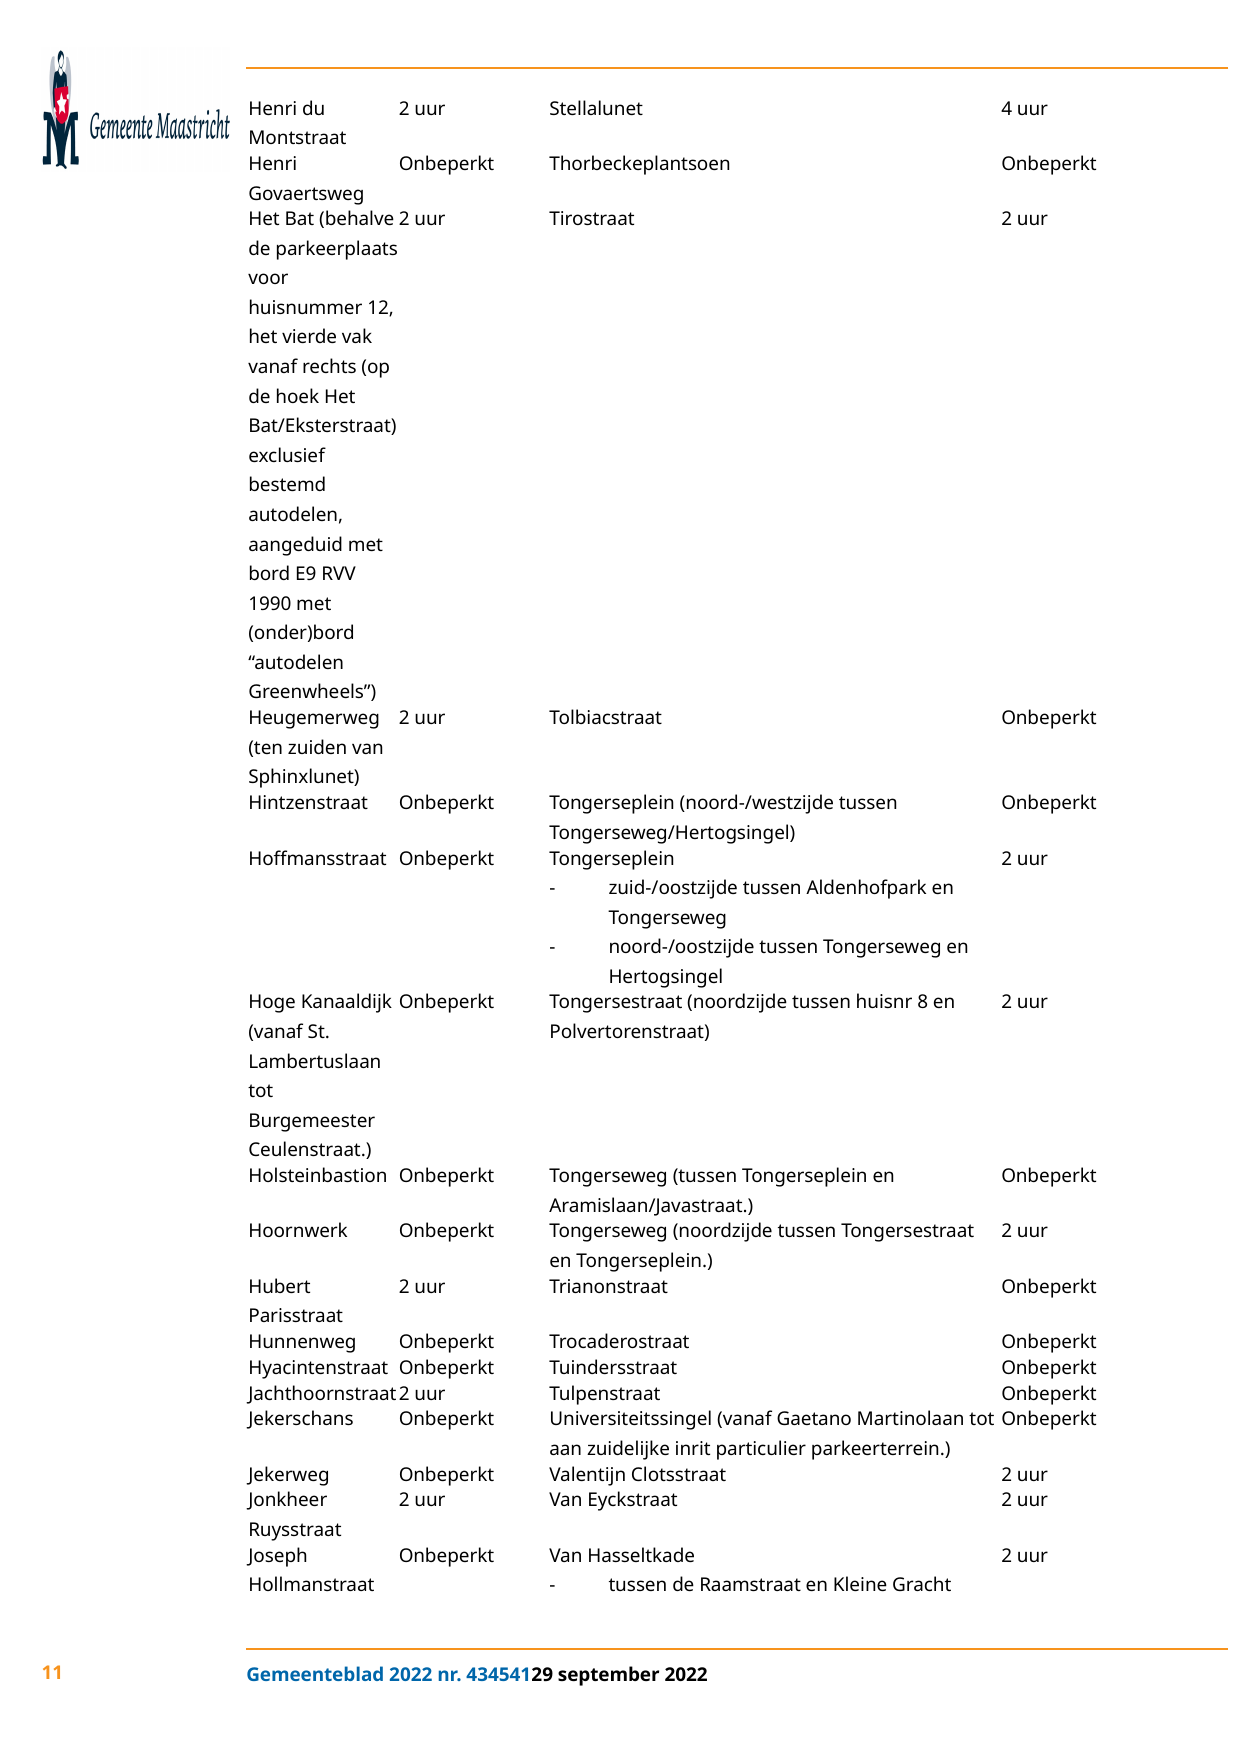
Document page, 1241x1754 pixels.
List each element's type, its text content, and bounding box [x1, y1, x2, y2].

table_cell Jachthoornstraat [248, 1380, 398, 1406]
table_cell Stellalunet [549, 95, 1001, 150]
table_cell Heugemerweg (ten zuiden van Sphinxlunet) [248, 705, 398, 789]
table_cell Onbeperkt [399, 1163, 549, 1218]
table_cell Onbeperkt [399, 1218, 549, 1273]
table_cell Henri du Montstraat [248, 95, 398, 150]
table_cell Onbeperkt [1001, 1406, 1152, 1461]
table_cell Hoge Kanaaldijk (vanaf St. Lambertuslaan tot Burgemeester Ceulenstraat.) [248, 989, 398, 1162]
table_cell Onbeperkt [399, 1406, 549, 1461]
table_cell Tongersestraat (noordzijde tussen huisnr 8 en Polvertorenstraat) [549, 989, 1001, 1162]
table_cell Onbeperkt [1001, 1380, 1152, 1406]
table_cell Jekerweg [248, 1461, 398, 1487]
table_cell 2 uur [399, 205, 549, 704]
table_cell Onbeperkt [399, 1542, 549, 1597]
table_cell Joseph Hollmanstraat [248, 1542, 398, 1597]
table_cell Tongerseplein zuid-/oostzijde tussen Aldenhofpark en Tongerseweg noord-/oostzijde tussen Tongerseweg en Hertogsingel [549, 845, 1001, 989]
table_cell Onbeperkt [1001, 789, 1152, 845]
table_cell Jekerschans [248, 1406, 398, 1461]
table_cell Onbeperkt [399, 1461, 549, 1487]
table_cell 2 uur [399, 1273, 549, 1328]
table_cell 2 uur [1001, 845, 1152, 989]
table_cell Onbeperkt [1001, 1354, 1152, 1380]
table_cell Onbeperkt [1001, 705, 1152, 789]
table_cell Onbeperkt [399, 845, 549, 989]
table_cell 2 uur [1001, 1542, 1152, 1597]
table_cell 2 uur [1001, 1218, 1152, 1273]
table_cell 2 uur [399, 705, 549, 789]
table_cell 4 uur [1001, 95, 1152, 150]
table_cell 2 uur [399, 1380, 549, 1406]
table_cell Onbeperkt [1001, 150, 1152, 205]
table_cell Hubert Parisstraat [248, 1273, 398, 1328]
table_cell Trocaderostraat [549, 1328, 1001, 1354]
table_cell Tongerseweg (noordzijde tussen Tongersestraat en Tongerseplein.) [549, 1218, 1001, 1273]
table_cell Onbeperkt [1001, 1163, 1152, 1218]
table_cell Jonkheer Ruysstraat [248, 1487, 398, 1542]
table_cell Tuindersstraat [549, 1354, 1001, 1380]
table_cell Onbeperkt [399, 1328, 549, 1354]
table_cell Het Bat (behalve de parkeerplaats voor huisnummer 12, het vierde vak vanaf rechts (op de hoek Het Bat/Eksterstraat) exclusief bestemd autodelen, aangeduid met bord E9 RVV 1990 met (onder)bord “autodelen Greenwheels”) [248, 205, 398, 704]
table_cell 2 uur [1001, 989, 1152, 1162]
table_cell Holsteinbastion [248, 1163, 398, 1218]
table_cell Onbeperkt [1001, 1273, 1152, 1328]
table_cell Van Hasseltkade tussen de Raamstraat en Kleine Gracht [549, 1542, 1001, 1597]
table_cell Universiteitssingel (vanaf Gaetano Martinolaan tot aan zuidelijke inrit particulier parkeerterrein.) [549, 1406, 1001, 1461]
table_cell Henri Govaertsweg [248, 150, 398, 205]
table_cell Hoornwerk [248, 1218, 398, 1273]
table_cell Hunnenweg [248, 1328, 398, 1354]
table_cell Hintzenstraat [248, 789, 398, 845]
table_cell Trianonstraat [549, 1273, 1001, 1328]
table_cell Tirostraat [549, 205, 1001, 704]
table_cell Onbeperkt [1001, 1328, 1152, 1354]
table_cell Thorbeckeplantsoen [549, 150, 1001, 205]
table_cell Valentijn Clotsstraat [549, 1461, 1001, 1487]
table_cell Van Eyckstraat [549, 1487, 1001, 1542]
table_cell Onbeperkt [399, 789, 549, 845]
table_cell Tongerseplein (noord-/westzijde tussen Tongerseweg/Hertogsingel) [549, 789, 1001, 845]
table_cell Tolbiacstraat [549, 705, 1001, 789]
table_cell 2 uur [399, 95, 549, 150]
table_cell 2 uur [399, 1487, 549, 1542]
table_cell Onbeperkt [399, 1354, 549, 1380]
table_cell 2 uur [1001, 1487, 1152, 1542]
table_cell Hyacintenstraat [248, 1354, 398, 1380]
table_cell Tongerseweg (tussen Tongerseplein en Aramislaan/Javastraat.) [549, 1163, 1001, 1218]
table_cell 2 uur [1001, 205, 1152, 704]
table_cell Onbeperkt [399, 150, 549, 205]
table_cell 2 uur [1001, 1461, 1152, 1487]
picture [41, 47, 231, 172]
table_cell Hoffmansstraat [248, 845, 398, 989]
table_cell Tulpenstraat [549, 1380, 1001, 1406]
table_cell Onbeperkt [399, 989, 549, 1162]
